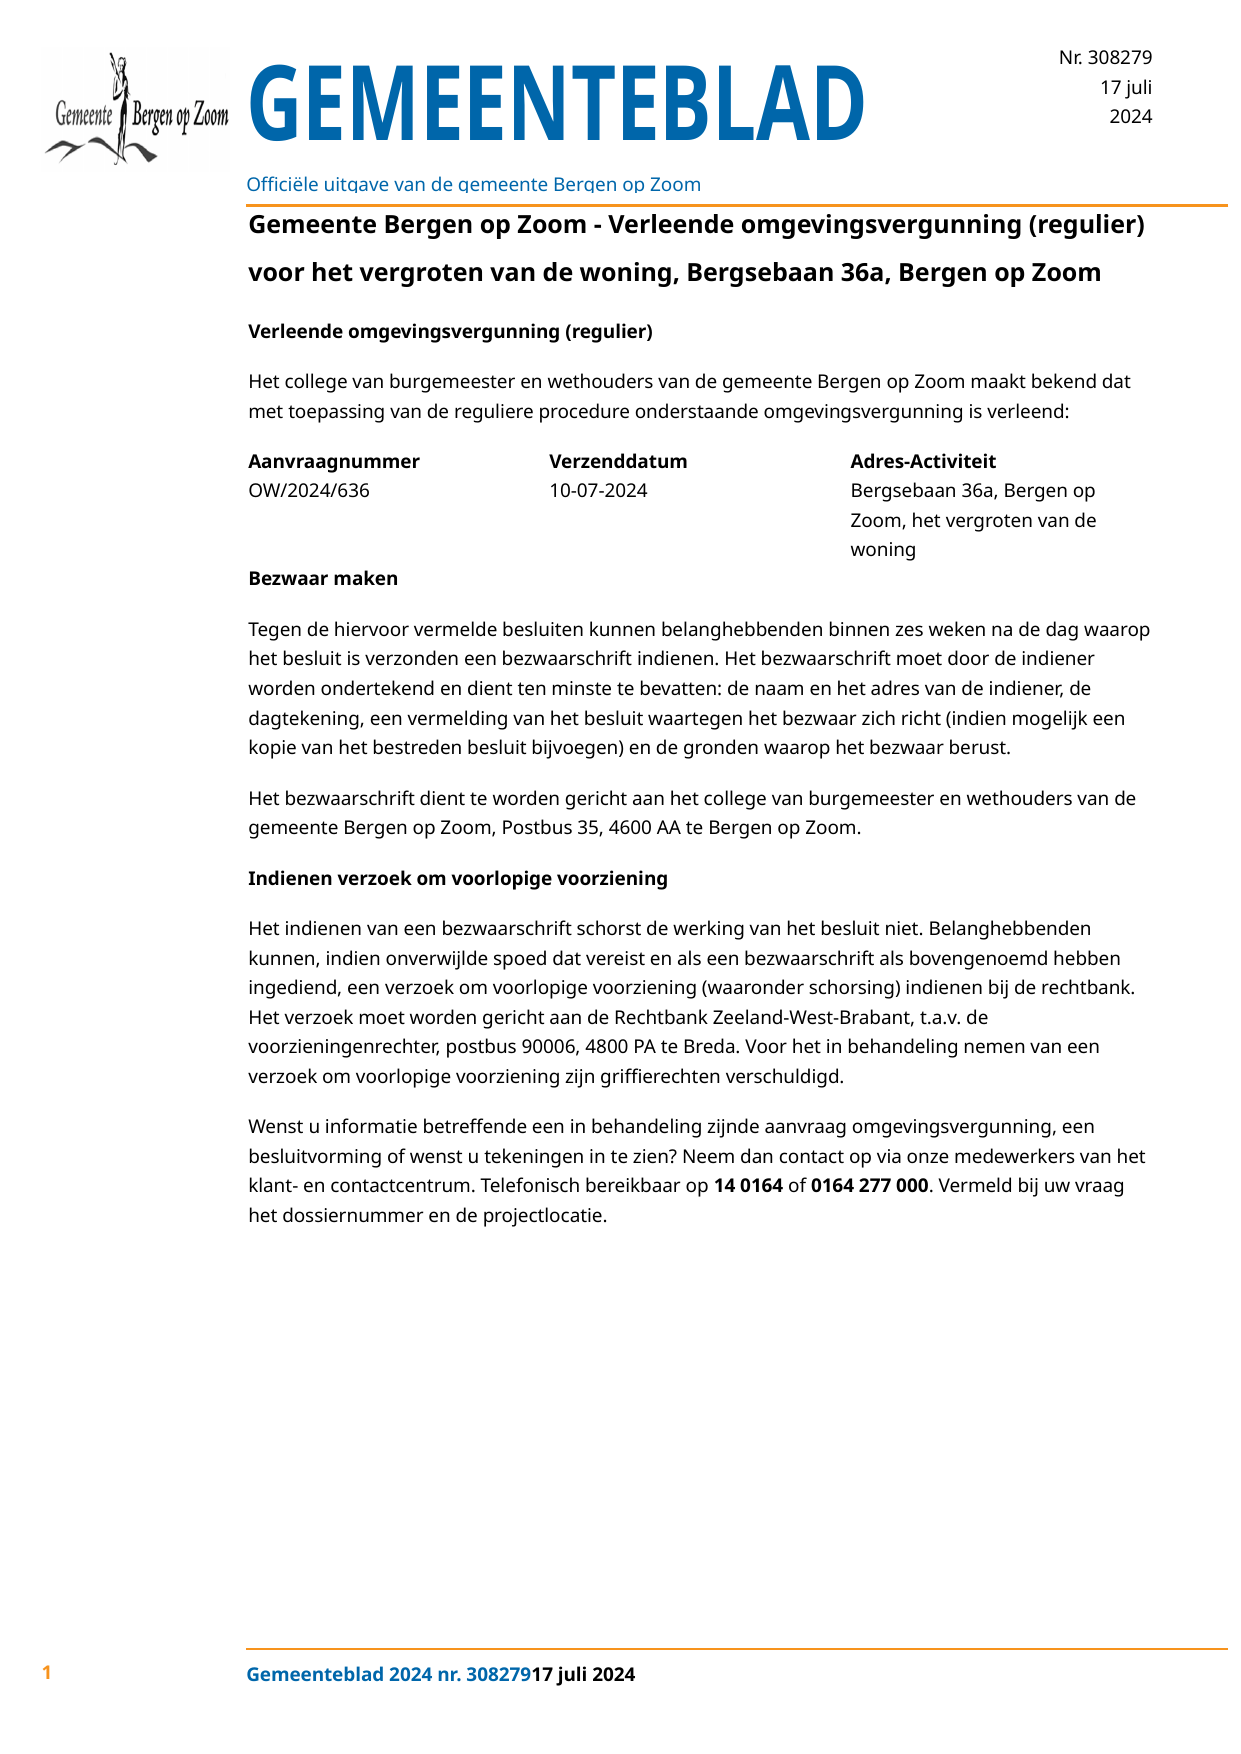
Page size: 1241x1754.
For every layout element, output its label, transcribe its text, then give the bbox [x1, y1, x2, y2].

table_header OW/2024/636 [248, 478, 549, 562]
text Bezwaar maken [248, 566, 1152, 591]
table_header 10-07-2024 [549, 478, 850, 562]
text Tegen de hiervoor vermelde besluiten kunnen belanghebbenden binnen zes weken na de dag waarop het besluit is verzonden een bezwaarschrift indienen. Het bezwaarschrift moet door de indiener worden ondertekend en dient ten minste te bevatten: de naam en het adres van de indiener, de dagtekening, een vermelding van het besluit waartegen het bezwaar zich richt (indien mogelijk een kopie van het bestreden besluit bijvoegen) en de gronden waarop het bezwaar berust. [248, 616, 1152, 760]
text Het indienen van een bezwaarschrift schorst de werking van het besluit niet. Belanghebbenden kunnen, indien onverwijlde spoed dat vereist en als een bezwaarschrift als bovengenoemd hebben ingediend, een verzoek om voorlopige voorziening (waaronder schorsing) indienen bij de rechtbank. Het verzoek moet worden gericht aan de Rechtbank Zeeland-West-Brabant, t.a.v. de voorzieningenrechter, postbus 90006, 4800 PA te Breda. Voor het in behandeling nemen van een verzoek om voorlopige voorziening zijn griffierechten verschuldigd. [248, 915, 1152, 1089]
text Indienen verzoek om voorlopige voorziening [248, 865, 1152, 891]
table_header Adres-Activiteit [850, 449, 1152, 474]
table_header Verzenddatum [549, 449, 850, 474]
table_header Aanvraagnummer [248, 449, 549, 474]
table_header Bergsebaan 36a, Bergen op Zoom, het vergroten van de woning [850, 478, 1152, 562]
picture [41, 47, 231, 172]
text Wenst u informatie betreffende een in behandeling zijnde aanvraag omgevingsvergunning, een besluitvorming of wenst u tekeningen in te zien? Neem dan contact op via onze medewerkers van het klant- en contactcentrum. Telefonisch bereikbaar op 14 0164 of 0164 277 000. Vermeld bij uw vraag het dossiernummer en de projectlocatie. [248, 1113, 1152, 1228]
text Verleende omgevingsvergunning (regulier) [248, 318, 1152, 344]
text Het bezwaarschrift dient te worden gericht aan het college van burgemeester en wethouders van de gemeente Bergen op Zoom, Postbus 35, 4600 AA te Bergen op Zoom. [248, 785, 1152, 840]
text Gemeente Bergen op Zoom - Verleende omgevingsvergunning (regulier) voor het vergroten van de woning, Bergsebaan 36a, Bergen op Zoom [248, 207, 1152, 288]
text Het college van burgemeester en wethouders van de gemeente Bergen op Zoom maakt bekend dat met toepassing van de reguliere procedure onderstaande omgevingsvergunning is verleend: [248, 368, 1152, 424]
